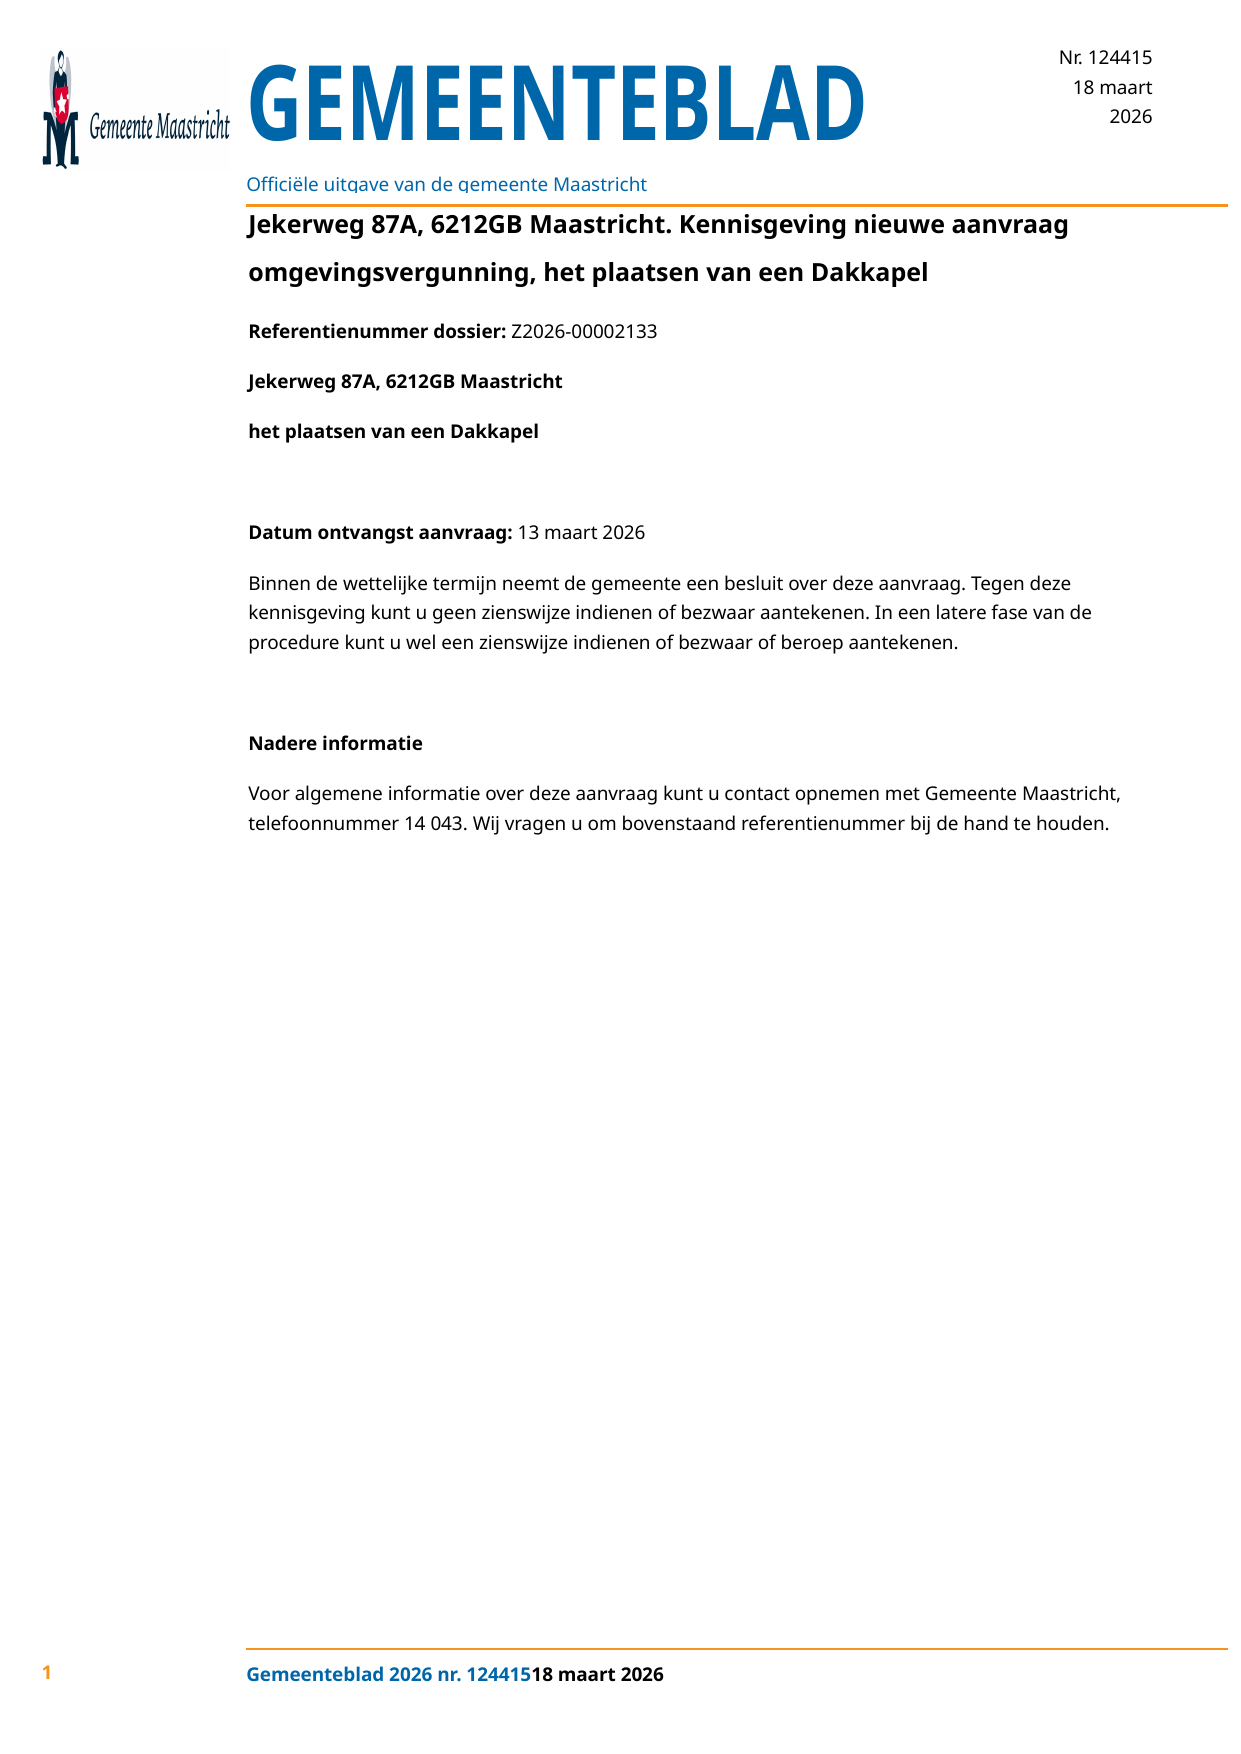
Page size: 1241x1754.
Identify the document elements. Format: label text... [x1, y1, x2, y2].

picture [41, 47, 231, 172]
text Voor algemene informatie over deze aanvraag kunt u contact opnemen met Gemeente Maastricht, telefoonnummer 14 043. Wij vragen u om bovenstaand referentienummer bij de hand te houden. [248, 780, 1152, 836]
text Referentienummer dossier: Z2026-00002133 [248, 318, 1152, 344]
text Jekerweg 87A, 6212GB Maastricht. Kennisgeving nieuwe aanvraag omgevingsvergunning, het plaatsen van een Dakkapel [248, 207, 1152, 288]
text Nadere informatie [248, 730, 1152, 756]
text het plaatsen van een Dakkapel [248, 419, 1152, 444]
text Datum ontvangst aanvraag: 13 maart 2026 [248, 519, 1152, 545]
text Binnen de wettelijke termijn neemt de gemeente een besluit over deze aanvraag. Tegen deze kennisgeving kunt u geen zienswijze indienen of bezwaar aantekenen. In een latere fase van de procedure kunt u wel een zienswijze indienen of bezwaar of beroep aantekenen. [248, 570, 1152, 655]
text Jekerweg 87A, 6212GB Maastricht [248, 368, 1152, 394]
